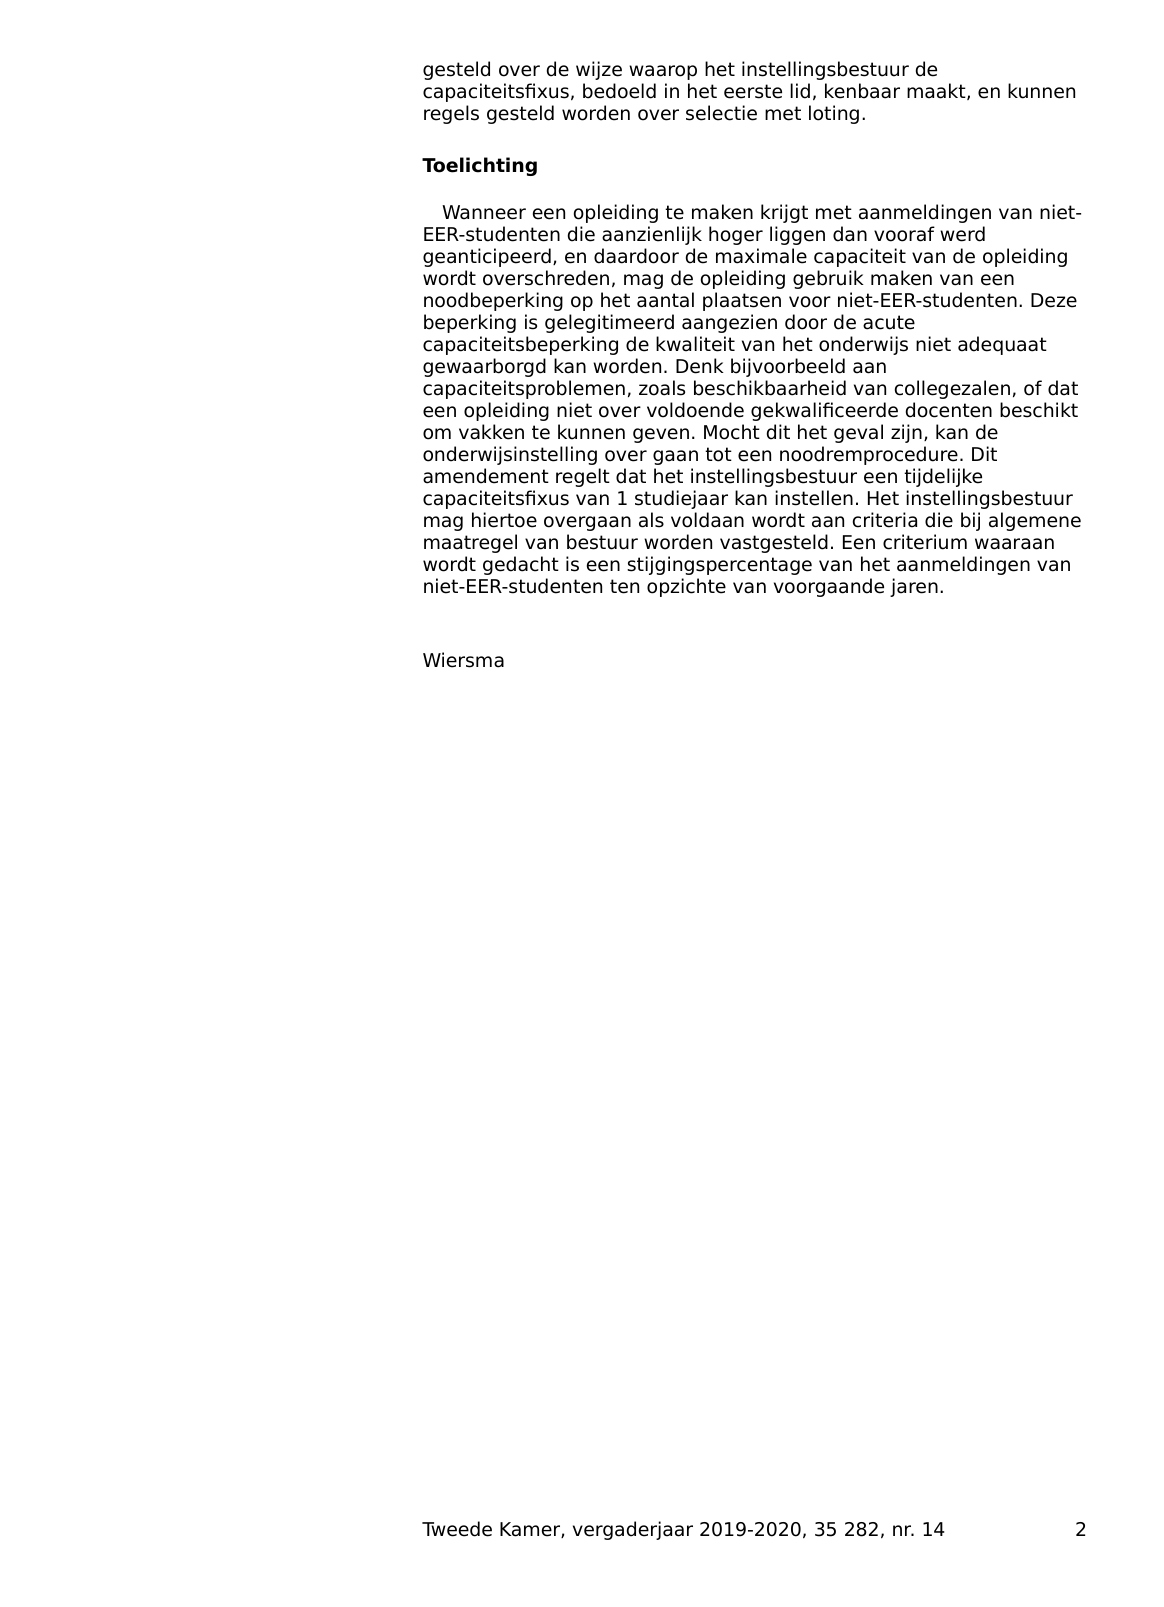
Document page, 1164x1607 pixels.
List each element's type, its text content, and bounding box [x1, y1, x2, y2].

text gesteld over de wijze waarop het instellingsbestuur de capaciteitsfixus, bedoeld in het eerste lid, kenbaar maakt, en kunnen regels gesteld worden over selectie met loting. [422, 59, 1087, 125]
text Wanneer een opleiding te maken krijgt met aanmeldingen van niet-EER-studenten die aanzienlijk hoger liggen dan vooraf werd geanticipeerd, en daardoor de maximale capaciteit van de opleiding wordt overschreden, mag de opleiding gebruik maken van een noodbeperking op het aantal plaatsen voor niet-EER-studenten. Deze beperking is gelegitimeerd aangezien door de acute capaciteitsbeperking de kwaliteit van het onderwijs niet adequaat gewaarborgd kan worden. Denk bijvoorbeeld aan capaciteitsproblemen, zoals beschikbaarheid van collegezalen, of dat een opleiding niet over voldoende gekwalificeerde docenten beschikt om vakken te kunnen geven. Mocht dit het geval zijn, kan de onderwijsinstelling over gaan tot een noodremprocedure. Dit amendement regelt dat het instellingsbestuur een tijdelijke capaciteitsfixus van 1 studiejaar kan instellen. Het instellingsbestuur mag hiertoe overgaan als voldaan wordt aan criteria die bij algemene maatregel van bestuur worden vastgesteld. Een criterium waaraan wordt gedacht is een stijgingspercentage van het aanmeldingen van niet-EER-studenten ten opzichte van voorgaande jaren. [422, 202, 1087, 598]
text Wiersma [422, 628, 1087, 672]
subtitle Toelichting [422, 155, 1087, 177]
